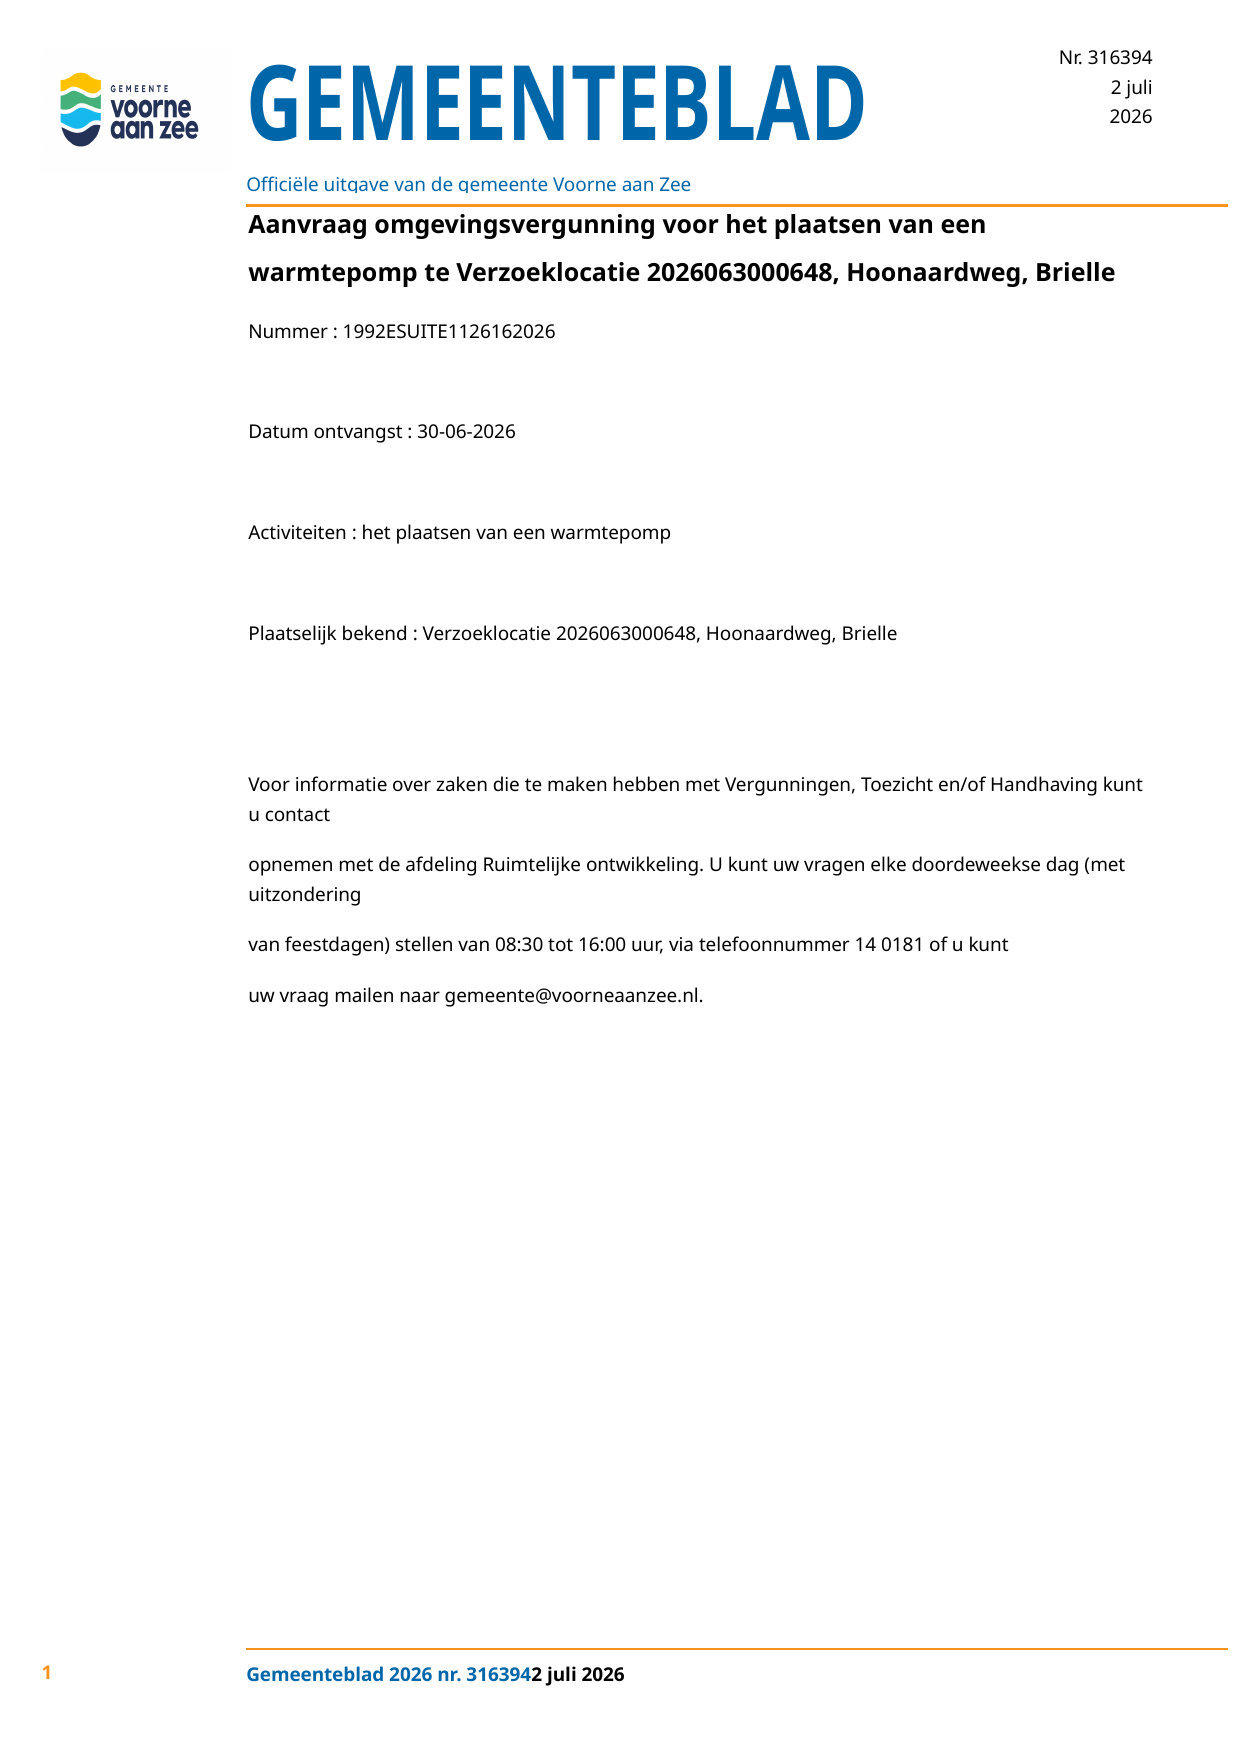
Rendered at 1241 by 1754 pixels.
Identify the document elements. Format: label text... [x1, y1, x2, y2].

text van feestdagen) stellen van 08:30 tot 16:00 uur, via telefoonnummer 14 0181 of u kunt [248, 932, 1152, 957]
text Nummer : 1992ESUITE1126162026 [248, 318, 1152, 344]
text Plaatselijk bekend : Verzoeklocatie 2026063000648, Hoonaardweg, Brielle [248, 620, 1152, 646]
text opnemen met de afdeling Ruimtelijke ontwikkeling. U kunt uw vragen elke doordeweekse dag (met uitzondering [248, 852, 1152, 907]
text Datum ontvangst : 30-06-2026 [248, 419, 1152, 444]
text Activiteiten : het plaatsen van een warmtepomp [248, 519, 1152, 545]
text Voor informatie over zaken die te maken hebben met Vergunningen, Toezicht en/of Handhaving kunt u contact [248, 772, 1152, 827]
text uw vraag mailen naar gemeente@voorneaanzee.nl. [248, 982, 1152, 1008]
picture [41, 47, 231, 172]
text Aanvraag omgevingsvergunning voor het plaatsen van een warmtepomp te Verzoeklocatie 2026063000648, Hoonaardweg, Brielle [248, 207, 1152, 288]
